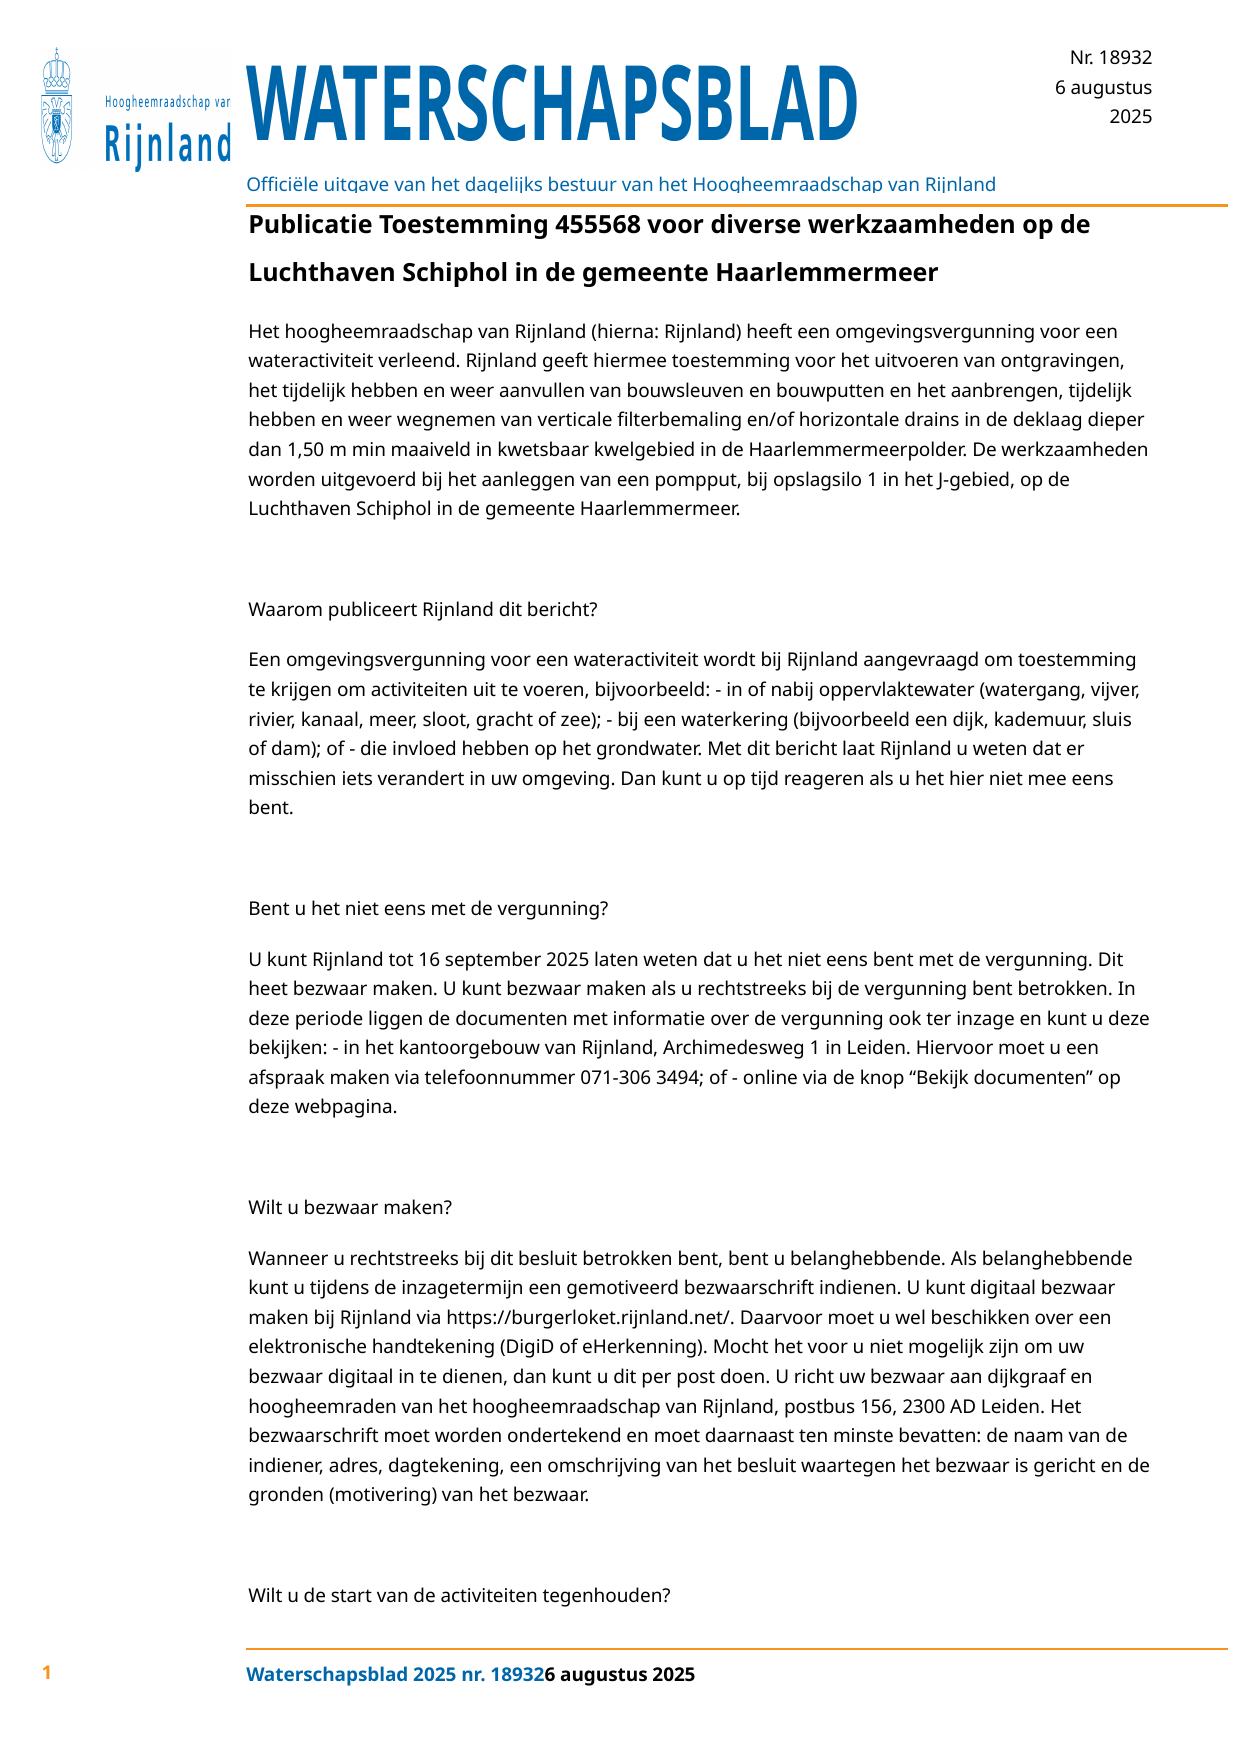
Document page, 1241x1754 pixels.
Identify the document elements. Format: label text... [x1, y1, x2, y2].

text Wanneer u rechtstreeks bij dit besluit betrokken bent, bent u belanghebbende. Als belanghebbende kunt u tijdens de inzagetermijn een gemotiveerd bezwaarschrift indienen. U kunt digitaal bezwaar maken bij Rijnland via https://burgerloket.rijnland.net/. Daarvoor moet u wel beschikken over een elektronische handtekening (DigiD of eHerkenning). Mocht het voor u niet mogelijk zijn om uw bezwaar digitaal in te dienen, dan kunt u dit per post doen. U richt uw bezwaar aan dijkgraaf en hoogheemraden van het hoogheemraadschap van Rijnland, postbus 156, 2300 AD Leiden. Het bezwaarschrift moet worden ondertekend en moet daarnaast ten minste bevatten: de naam van de indiener, adres, dagtekening, een omschrijving van het besluit waartegen het bezwaar is gericht en de gronden (motivering) van het bezwaar. [248, 1245, 1152, 1507]
text Wilt u bezwaar maken? [248, 1194, 1152, 1220]
text Een omgevingsvergunning voor een wateractiviteit wordt bij Rijnland aangevraagd om toestemming te krijgen om activiteiten uit te voeren, bijvoorbeeld: - in of nabij oppervlaktewater (watergang, vijver, rivier, kanaal, meer, sloot, gracht of zee); - bij een waterkering (bijvoorbeeld een dijk, kademuur, sluis of dam); of - die invloed hebben op het grondwater. Met dit bericht laat Rijnland u weten dat er misschien iets verandert in uw omgeving. Dan kunt u op tijd reageren als u het hier niet mee eens bent. [248, 647, 1152, 820]
picture [41, 47, 231, 172]
text U kunt Rijnland tot 16 september 2025 laten weten dat u het niet eens bent met de vergunning. Dit heet bezwaar maken. U kunt bezwaar maken als u rechtstreeks bij de vergunning bent betrokken. In deze periode liggen de documenten met informatie over de vergunning ook ter inzage en kunt u deze bekijken: - in het kantoorgebouw van Rijnland, Archimedesweg 1 in Leiden. Hiervoor moet u een afspraak maken via telefoonnummer 071-306 3494; of - online via de knop “Bekijk documenten” op deze webpagina. [248, 946, 1152, 1119]
text Wilt u de start van de activiteiten tegenhouden? [248, 1582, 1152, 1608]
text Bent u het niet eens met de vergunning? [248, 895, 1152, 921]
text Publicatie Toestemming 455568 voor diverse werkzaamheden op de Luchthaven Schiphol in de gemeente Haarlemmermeer [248, 207, 1152, 288]
text Waarom publiceert Rijnland dit bericht? [248, 596, 1152, 622]
text Het hoogheemraadschap van Rijnland (hierna: Rijnland) heeft een omgevingsvergunning voor een wateractiviteit verleend. Rijnland geeft hiermee toestemming voor het uitvoeren van ontgravingen, het tijdelijk hebben en weer aanvullen van bouwsleuven en bouwputten en het aanbrengen, tijdelijk hebben en weer wegnemen van verticale filterbemaling en/of horizontale drains in de deklaag dieper dan 1,50 m min maaiveld in kwetsbaar kwelgebied in de Haarlemmermeerpolder. De werkzaamheden worden uitgevoerd bij het aanleggen van een pompput, bij opslagsilo 1 in het J-gebied, op de Luchthaven Schiphol in de gemeente Haarlemmermeer. [248, 318, 1152, 521]
